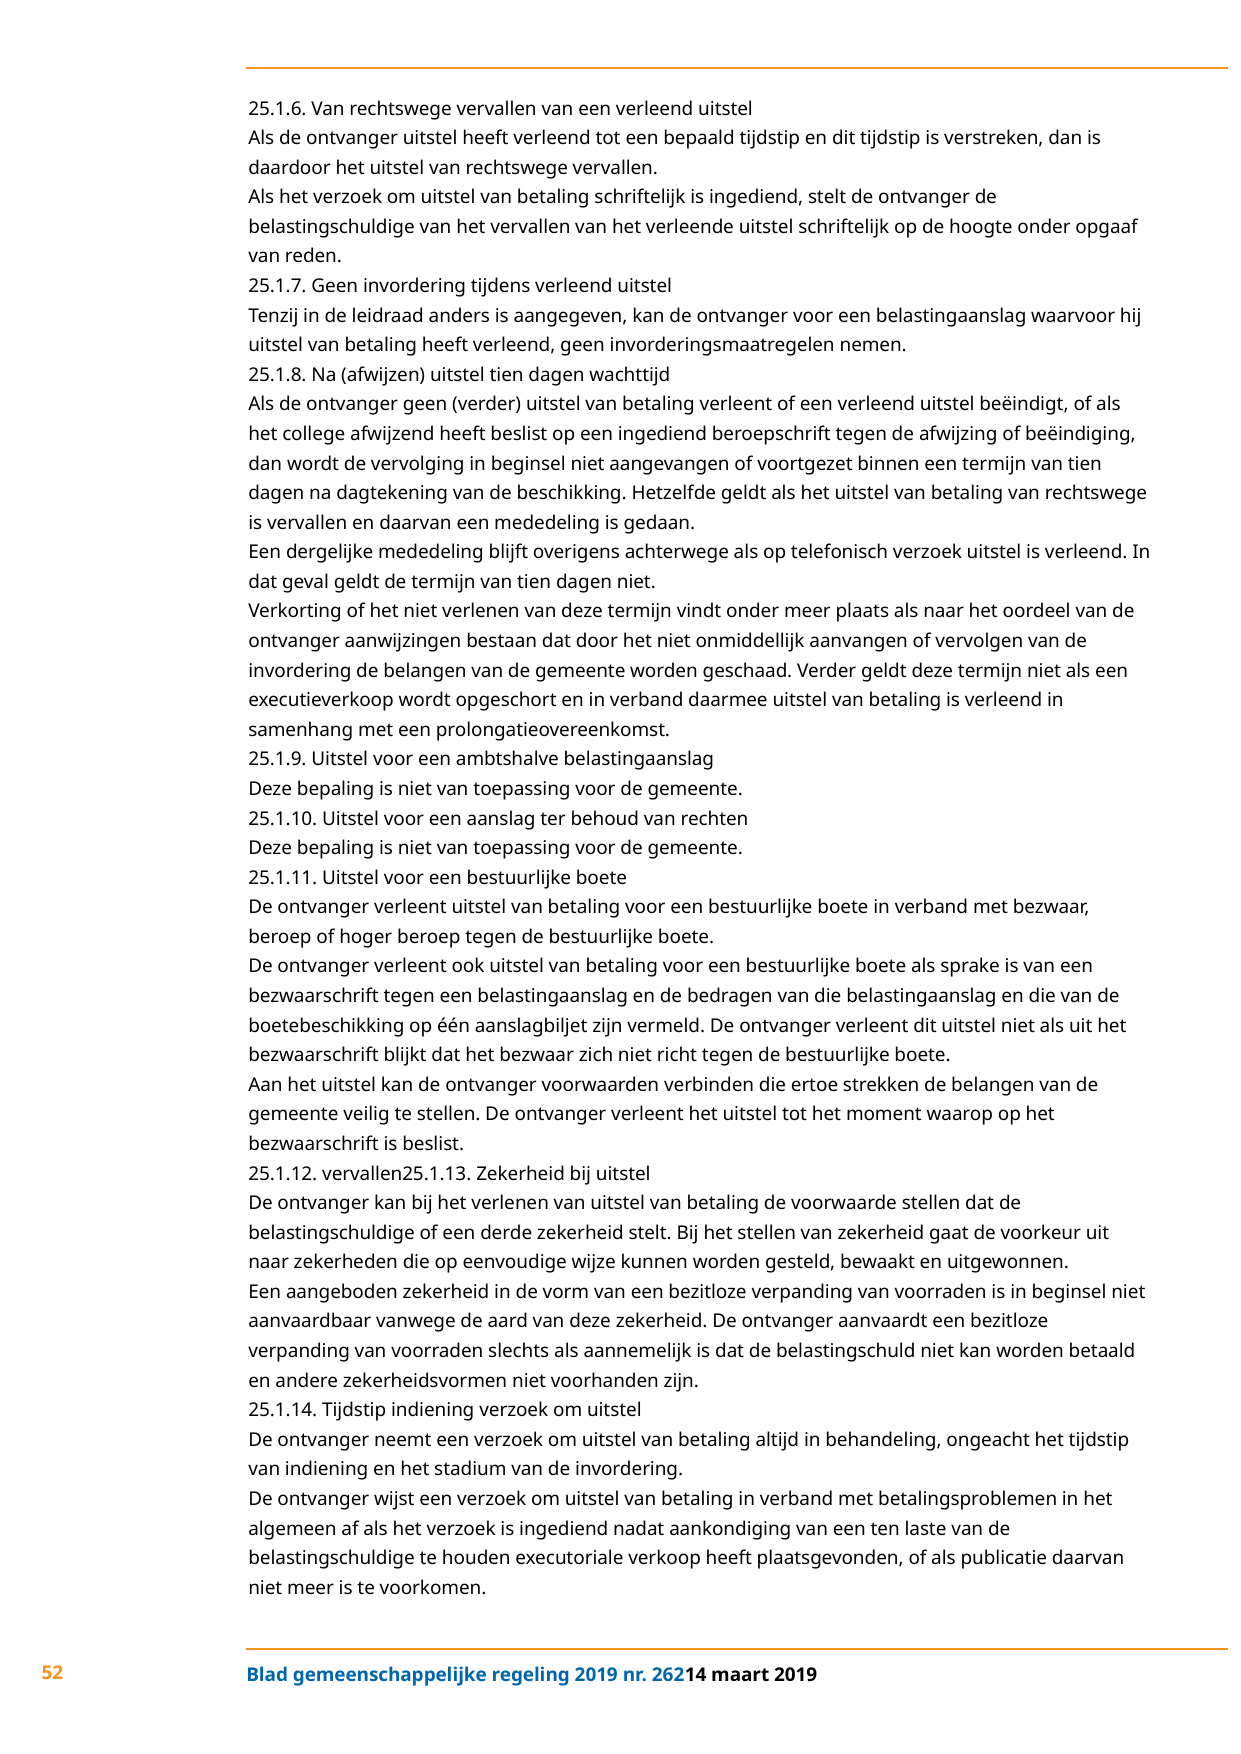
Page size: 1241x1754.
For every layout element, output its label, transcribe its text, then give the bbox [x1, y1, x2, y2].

text 25.1.11. Uitstel voor een bestuurlijke boete [248, 864, 1152, 890]
text 25.1.7. Geen invordering tijdens verleend uitstel [248, 272, 1152, 298]
text 25.1.12. vervallen25.1.13. Zekerheid bij uitstel [248, 1160, 1152, 1186]
text Deze bepaling is niet van toepassing voor de gemeente. [248, 775, 1152, 801]
text De ontvanger verleent uitstel van betaling voor een bestuurlijke boete in verband met bezwaar, beroep of hoger beroep tegen de bestuurlijke boete. [248, 893, 1152, 949]
text 25.1.10. Uitstel voor een aanslag ter behoud van rechten [248, 805, 1152, 831]
text Als de ontvanger geen (verder) uitstel van betaling verleent of een verleend uitstel beëindigt, of als het college afwijzend heeft beslist op een ingediend beroepschrift tegen de afwijzing of beëindiging, dan wordt de vervolging in beginsel niet aangevangen of voortgezet binnen een termijn van tien dagen na dagtekening van de beschikking. Hetzelfde geldt als het uitstel van betaling van rechtswege is vervallen en daarvan een mededeling is gedaan. [248, 391, 1152, 535]
text 25.1.6. Van rechtswege vervallen van een verleend uitstel [248, 95, 1152, 121]
text Aan het uitstel kan de ontvanger voorwaarden verbinden die ertoe strekken de belangen van de gemeente veilig te stellen. De ontvanger verleent het uitstel tot het moment waarop op het bezwaarschrift is beslist. [248, 1071, 1152, 1156]
text De ontvanger wijst een verzoek om uitstel van betaling in verband met betalingsproblemen in het algemeen af als het verzoek is ingediend nadat aankondiging van een ten laste van de belastingschuldige te houden executoriale verkoop heeft plaatsgevonden, of als publicatie daarvan niet meer is te voorkomen. [248, 1485, 1152, 1600]
text 25.1.8. Na (afwijzen) uitstel tien dagen wachttijd [248, 361, 1152, 387]
text Tenzij in de leidraad anders is aangegeven, kan de ontvanger voor een belastingaanslag waarvoor hij uitstel van betaling heeft verleend, geen invorderingsmaatregelen nemen. [248, 302, 1152, 357]
text Als het verzoek om uitstel van betaling schriftelijk is ingediend, stelt de ontvanger de belastingschuldige van het vervallen van het verleende uitstel schriftelijk op de hoogte onder opgaaf van reden. [248, 183, 1152, 268]
text Als de ontvanger uitstel heeft verleend tot een bepaald tijdstip en dit tijdstip is verstreken, dan is daardoor het uitstel van rechtswege vervallen. [248, 124, 1152, 180]
text De ontvanger neemt een verzoek om uitstel van betaling altijd in behandeling, ongeacht het tijdstip van indiening en het stadium van de invordering. [248, 1426, 1152, 1481]
text 25.1.14. Tijdstip indiening verzoek om uitstel [248, 1396, 1152, 1422]
text Een dergelijke mededeling blijft overigens achterwege als op telefonisch verzoek uitstel is verleend. In dat geval geldt de termijn van tien dagen niet. [248, 538, 1152, 594]
text De ontvanger kan bij het verlenen van uitstel van betaling de voorwaarde stellen dat de belastingschuldige of een derde zekerheid stelt. Bij het stellen van zekerheid gaat de voorkeur uit naar zekerheden die op eenvoudige wijze kunnen worden gesteld, bewaakt en uitgewonnen. [248, 1189, 1152, 1274]
picture [41, 47, 231, 172]
text Een aangeboden zekerheid in de vorm van een bezitloze verpanding van voorraden is in beginsel niet aanvaardbaar vanwege de aard van deze zekerheid. De ontvanger aanvaardt een bezitloze verpanding van voorraden slechts als aannemelijk is dat de belastingschuld niet kan worden betaald en andere zekerheidsvormen niet voorhanden zijn. [248, 1278, 1152, 1393]
text Deze bepaling is niet van toepassing voor de gemeente. [248, 834, 1152, 860]
text De ontvanger verleent ook uitstel van betaling voor een bestuurlijke boete als sprake is van een bezwaarschrift tegen een belastingaanslag en de bedragen van die belastingaanslag en die van de boetebeschikking op één aanslagbiljet zijn vermeld. De ontvanger verleent dit uitstel niet als uit het bezwaarschrift blijkt dat het bezwaar zich niet richt tegen de bestuurlijke boete. [248, 953, 1152, 1067]
text Verkorting of het niet verlenen van deze termijn vindt onder meer plaats als naar het oordeel van de ontvanger aanwijzingen bestaan dat door het niet onmiddellijk aanvangen of vervolgen van de invordering de belangen van de gemeente worden geschaad. Verder geldt deze termijn niet als een executieverkoop wordt opgeschort en in verband daarmee uitstel van betaling is verleend in samenhang met een prolongatieovereenkomst. [248, 598, 1152, 742]
text 25.1.9. Uitstel voor een ambtshalve belastingaanslag [248, 746, 1152, 771]
